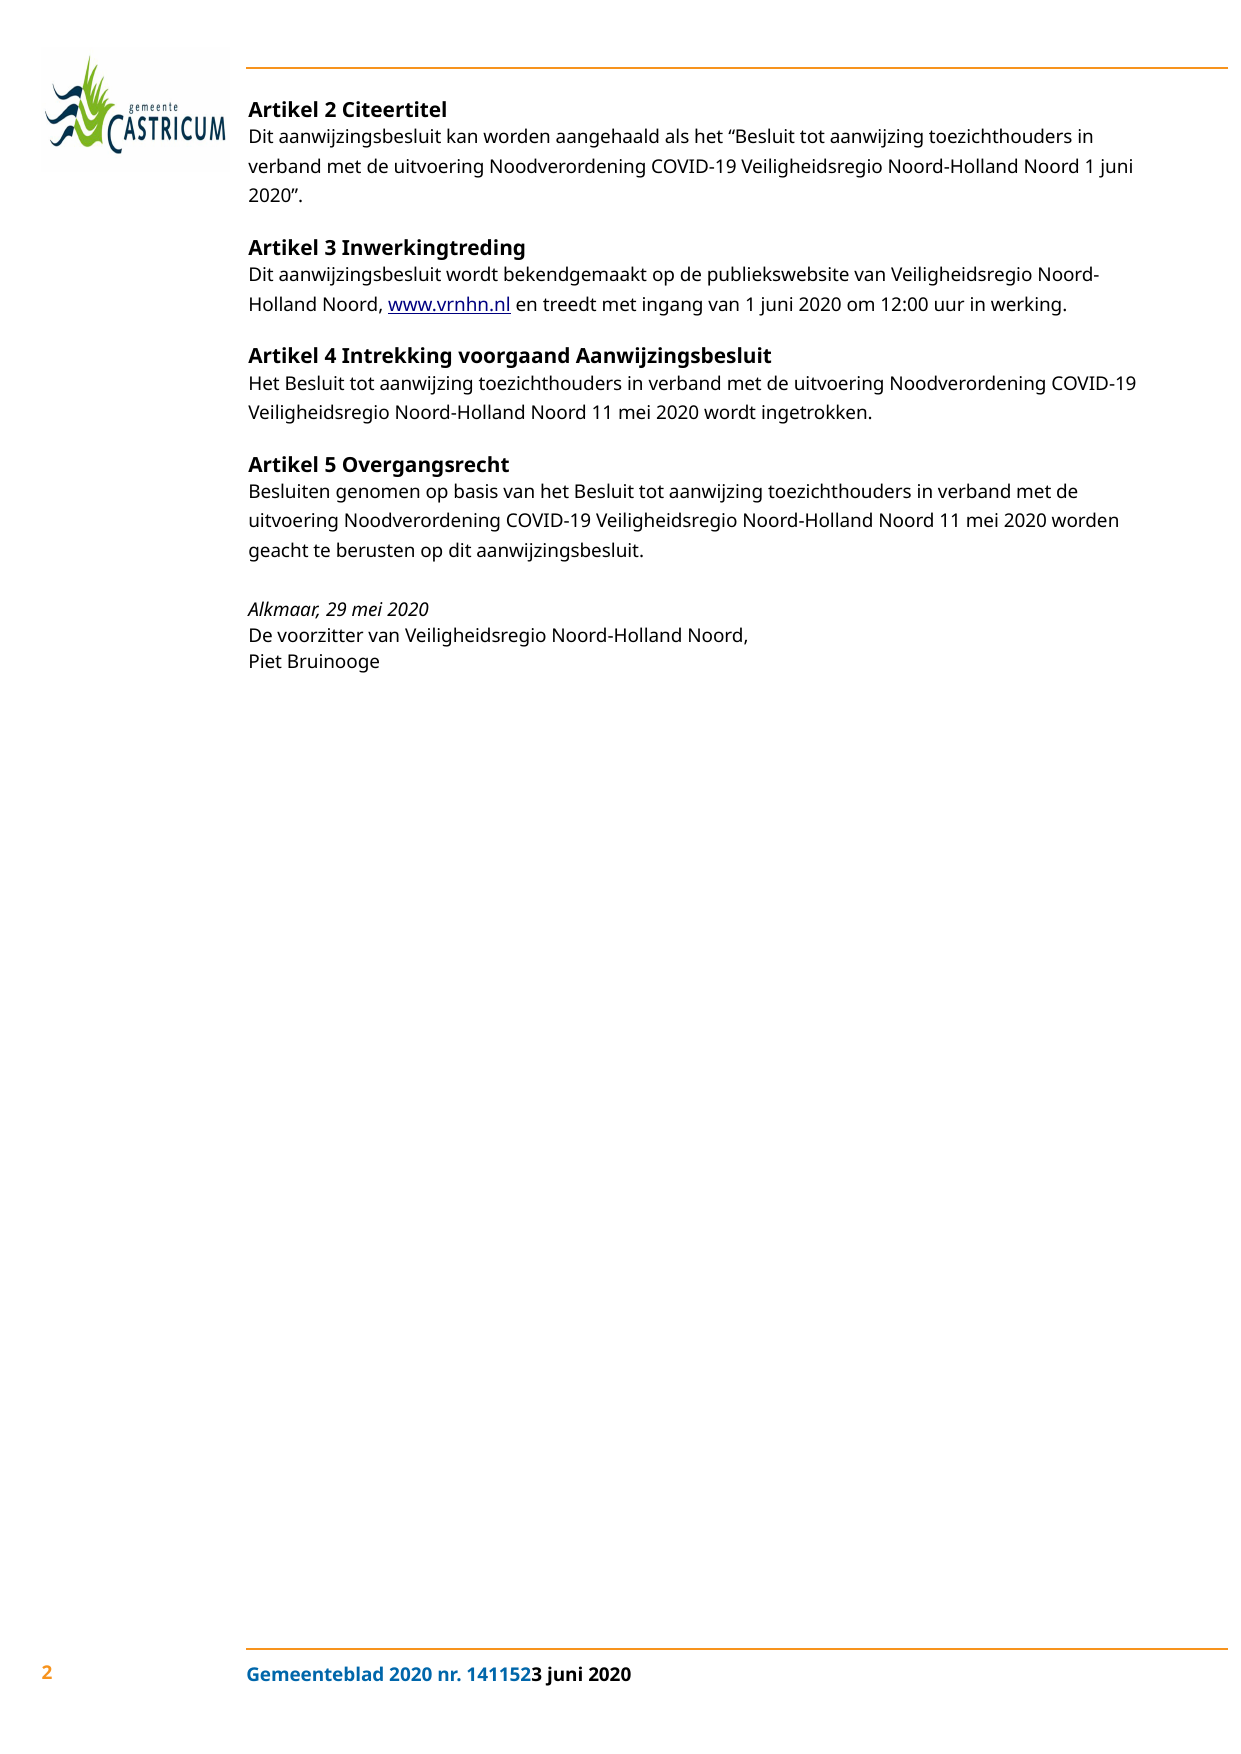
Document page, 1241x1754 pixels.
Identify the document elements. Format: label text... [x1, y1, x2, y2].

text Artikel 5 Overgangsrecht [248, 450, 1152, 478]
text Besluiten genomen op basis van het Besluit tot aanwijzing toezichthouders in verband met de uitvoering Noodverordening COVID-19 Veiligheidsregio Noord-Holland Noord 11 mei 2020 worden geacht te berusten op dit aanwijzingsbesluit. [248, 478, 1152, 563]
text Artikel 3 Inwerkingtreding [248, 233, 1152, 261]
text Het Besluit tot aanwijzing toezichthouders in verband met de uitvoering Noodverordening COVID-19 Veiligheidsregio Noord-Holland Noord 11 mei 2020 wordt ingetrokken. [248, 370, 1152, 425]
text Artikel 2 Citeertitel [248, 95, 1152, 123]
text Piet Bruinooge [248, 648, 1152, 674]
text Alkmaar, 29 mei 2020 [248, 596, 1152, 622]
text Artikel 4 Intrekking voorgaand Aanwijzingsbesluit [248, 341, 1152, 370]
text Dit aanwijzingsbesluit kan worden aangehaald als het “Besluit tot aanwijzing toezichthouders in verband met de uitvoering Noodverordening COVID-19 Veiligheidsregio Noord-Holland Noord 1 juni 2020”. [248, 123, 1152, 208]
text De voorzitter van Veiligheidsregio Noord-Holland Noord, [248, 622, 1152, 648]
picture [41, 47, 231, 172]
text Dit aanwijzingsbesluit wordt bekendgemaakt op de publiekswebsite van Veiligheidsregio Noord-Holland Noord, www.vrnhn.nl en treedt met ingang van 1 juni 2020 om 12:00 uur in werking. [248, 261, 1152, 317]
